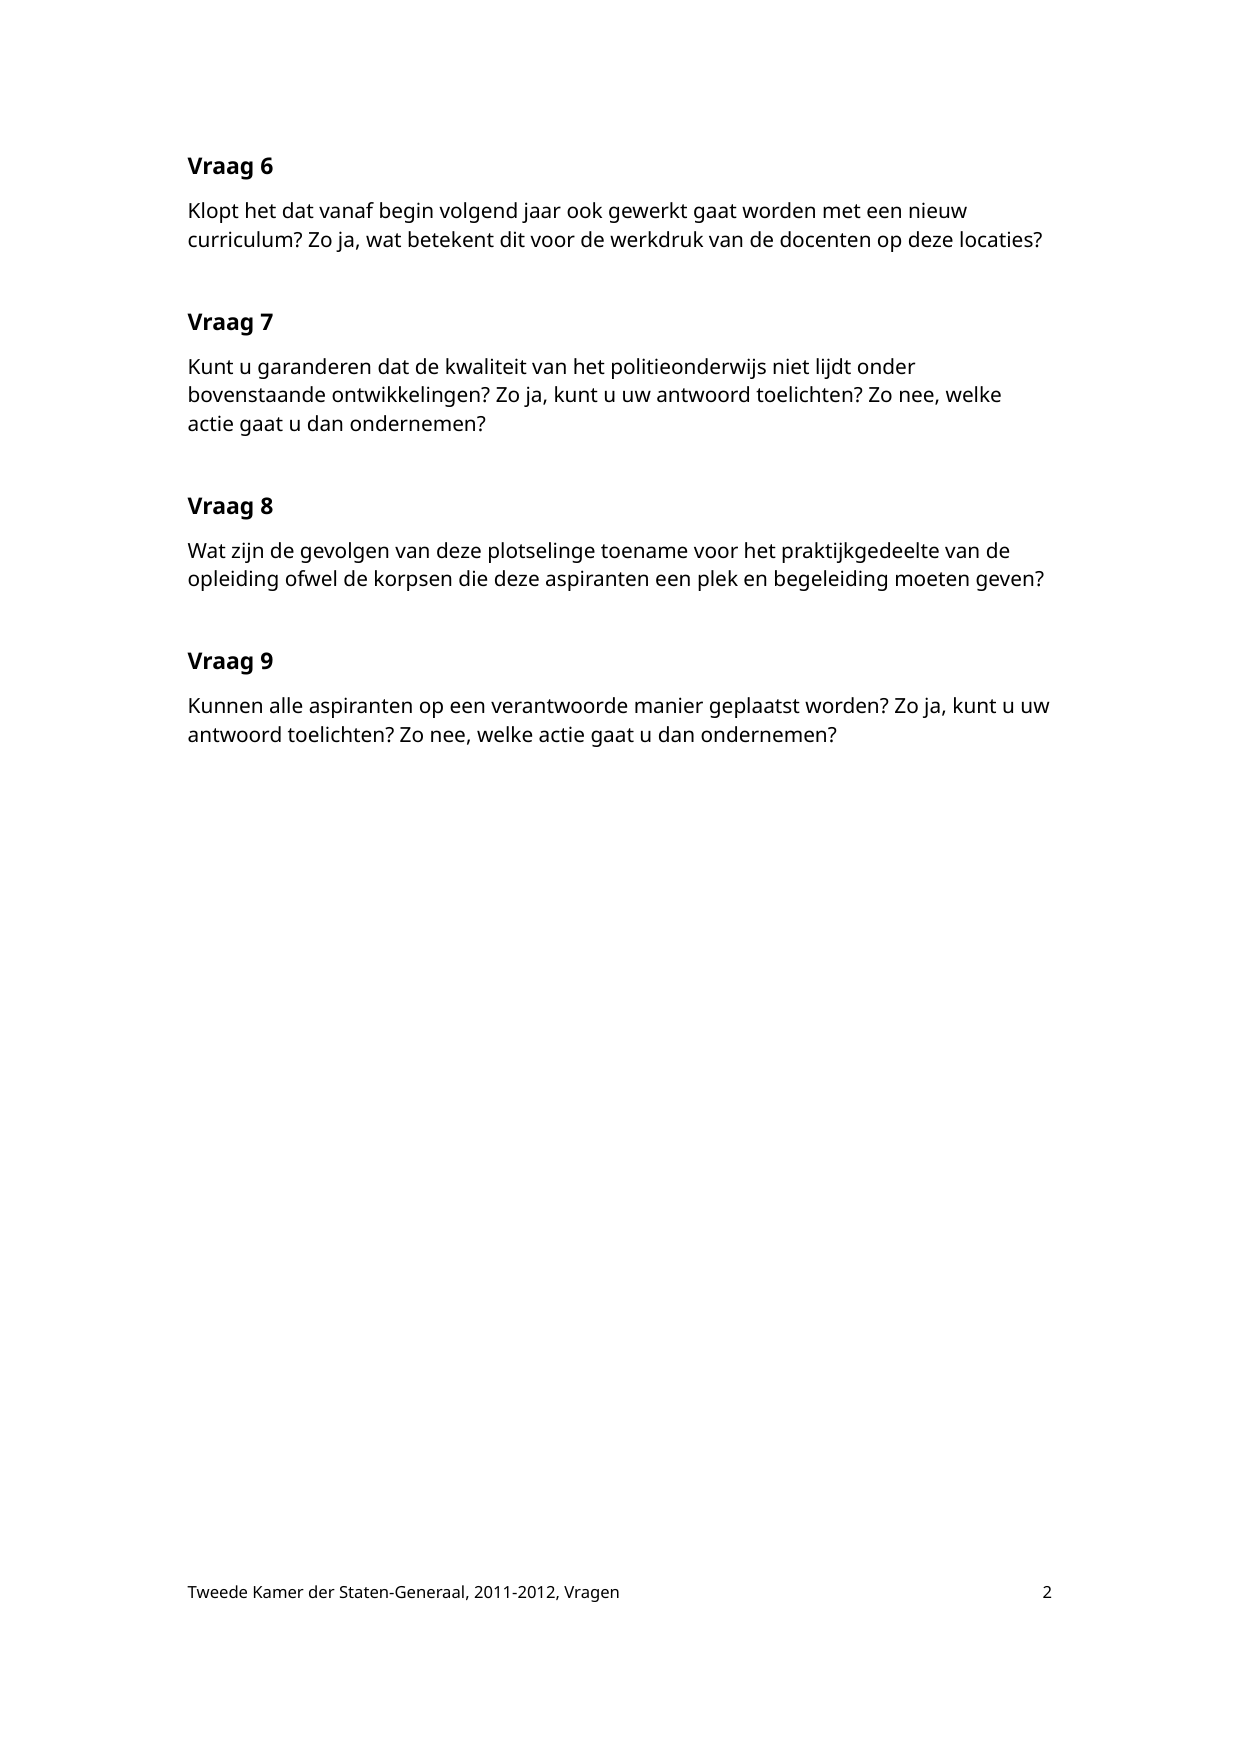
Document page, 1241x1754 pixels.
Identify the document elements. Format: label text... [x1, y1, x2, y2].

text Wat zijn de gevolgen van deze plotselinge toename voor het praktijkgedeelte van de opleiding ofwel de korpsen die deze aspiranten een plek en begeleiding moeten geven? [187, 536, 1053, 593]
text Klopt het dat vanaf begin volgend jaar ook gewerkt gaat worden met een nieuw curriculum? Zo ja, wat betekent dit voor de werkdruk van de docenten op deze locaties? [187, 196, 1053, 253]
text Kunnen alle aspiranten op een verantwoorde manier geplaatst worden? Zo ja, kunt u uw antwoord toelichten? Zo nee, welke actie gaat u dan ondernemen? [187, 692, 1053, 748]
subtitle Vraag 9 [187, 645, 1053, 677]
subtitle Vraag 7 [187, 306, 1053, 337]
subtitle Vraag 8 [187, 490, 1053, 521]
text Kunt u garanderen dat de kwaliteit van het politieonderwijs niet lijdt onder bovenstaande ontwikkelingen? Zo ja, kunt u uw antwoord toelichten? Zo nee, welke actie gaat u dan ondernemen? [187, 352, 1053, 437]
subtitle Vraag 6 [187, 150, 1053, 181]
